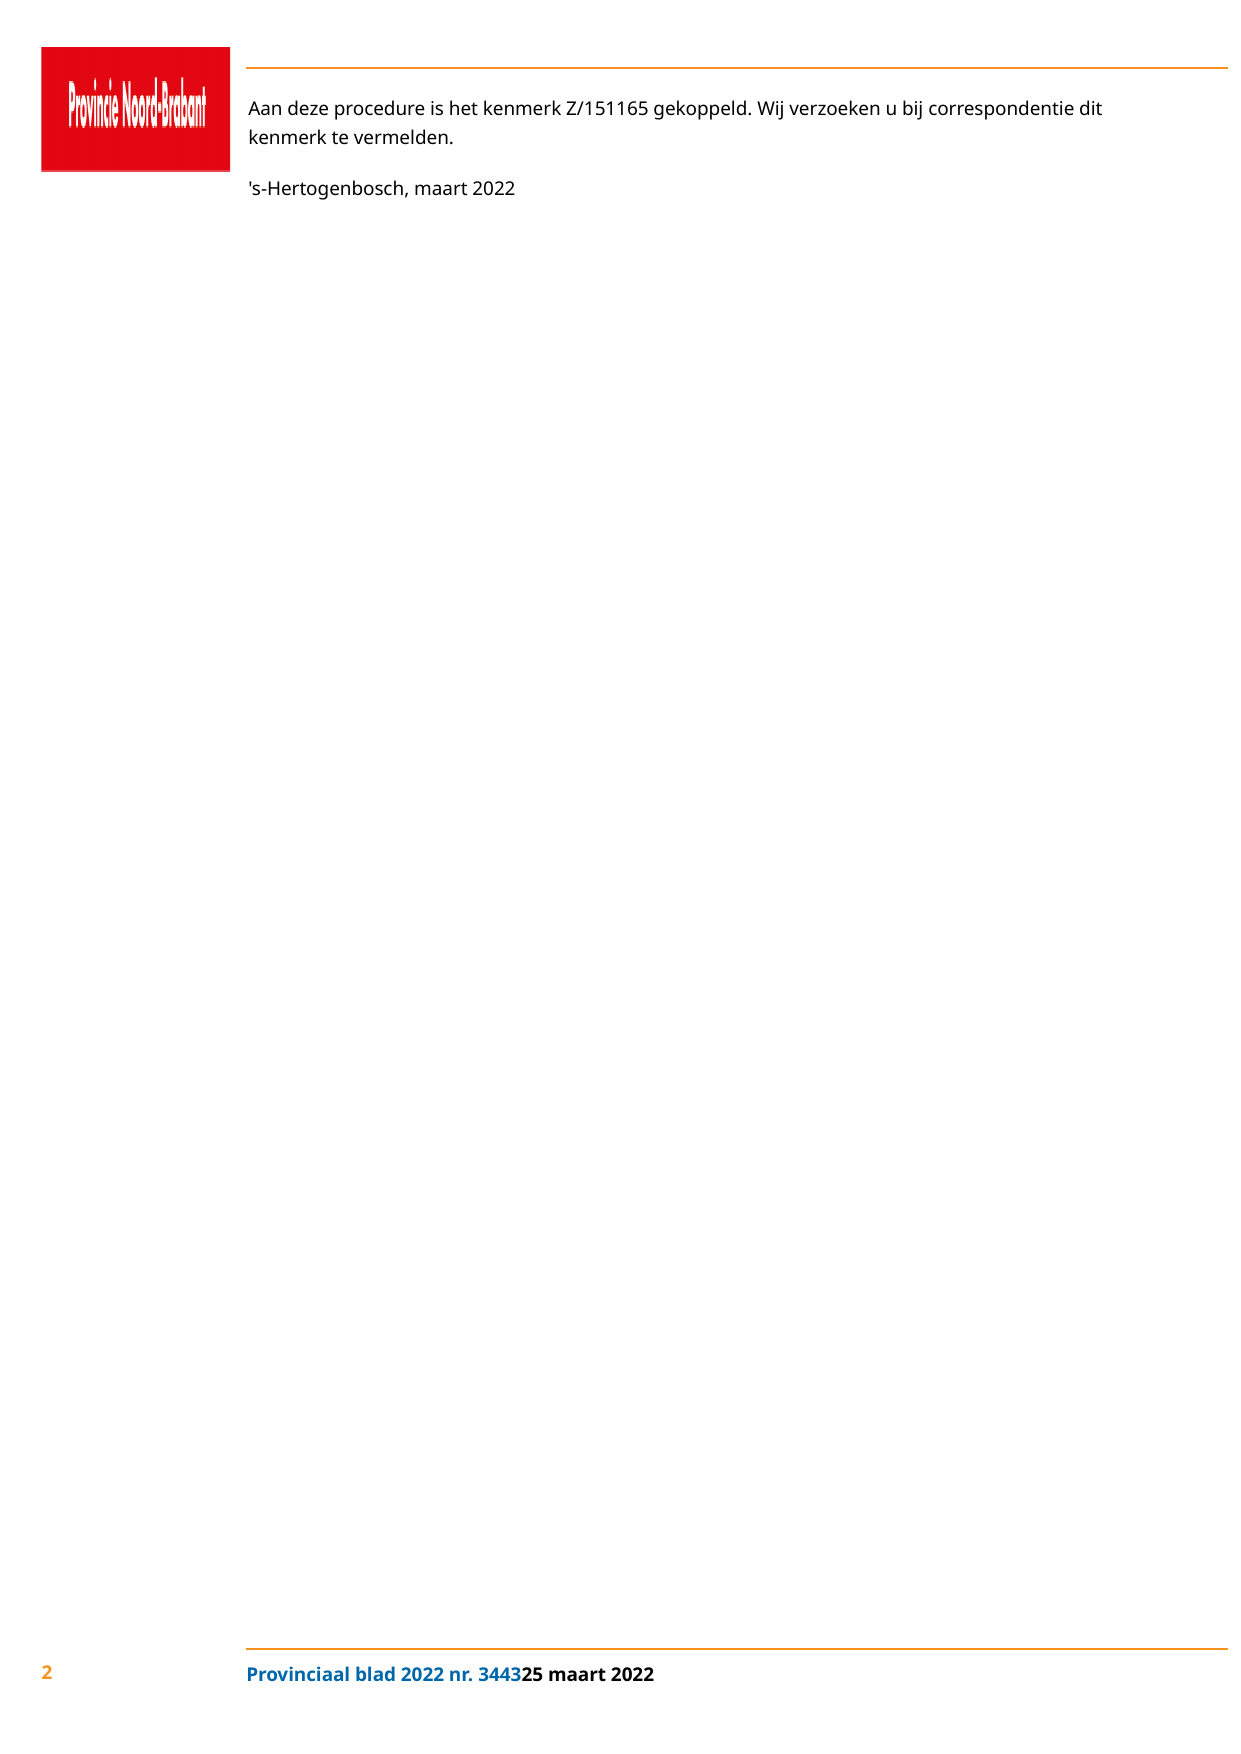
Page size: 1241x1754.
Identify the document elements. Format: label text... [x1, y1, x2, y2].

picture [41, 47, 231, 172]
text Aan deze procedure is het kenmerk Z/151165 gekoppeld. Wij verzoeken u bij correspondentie dit kenmerk te vermelden. [248, 95, 1152, 150]
text 's-Hertogenbosch, maart 2022 [248, 175, 1152, 201]
